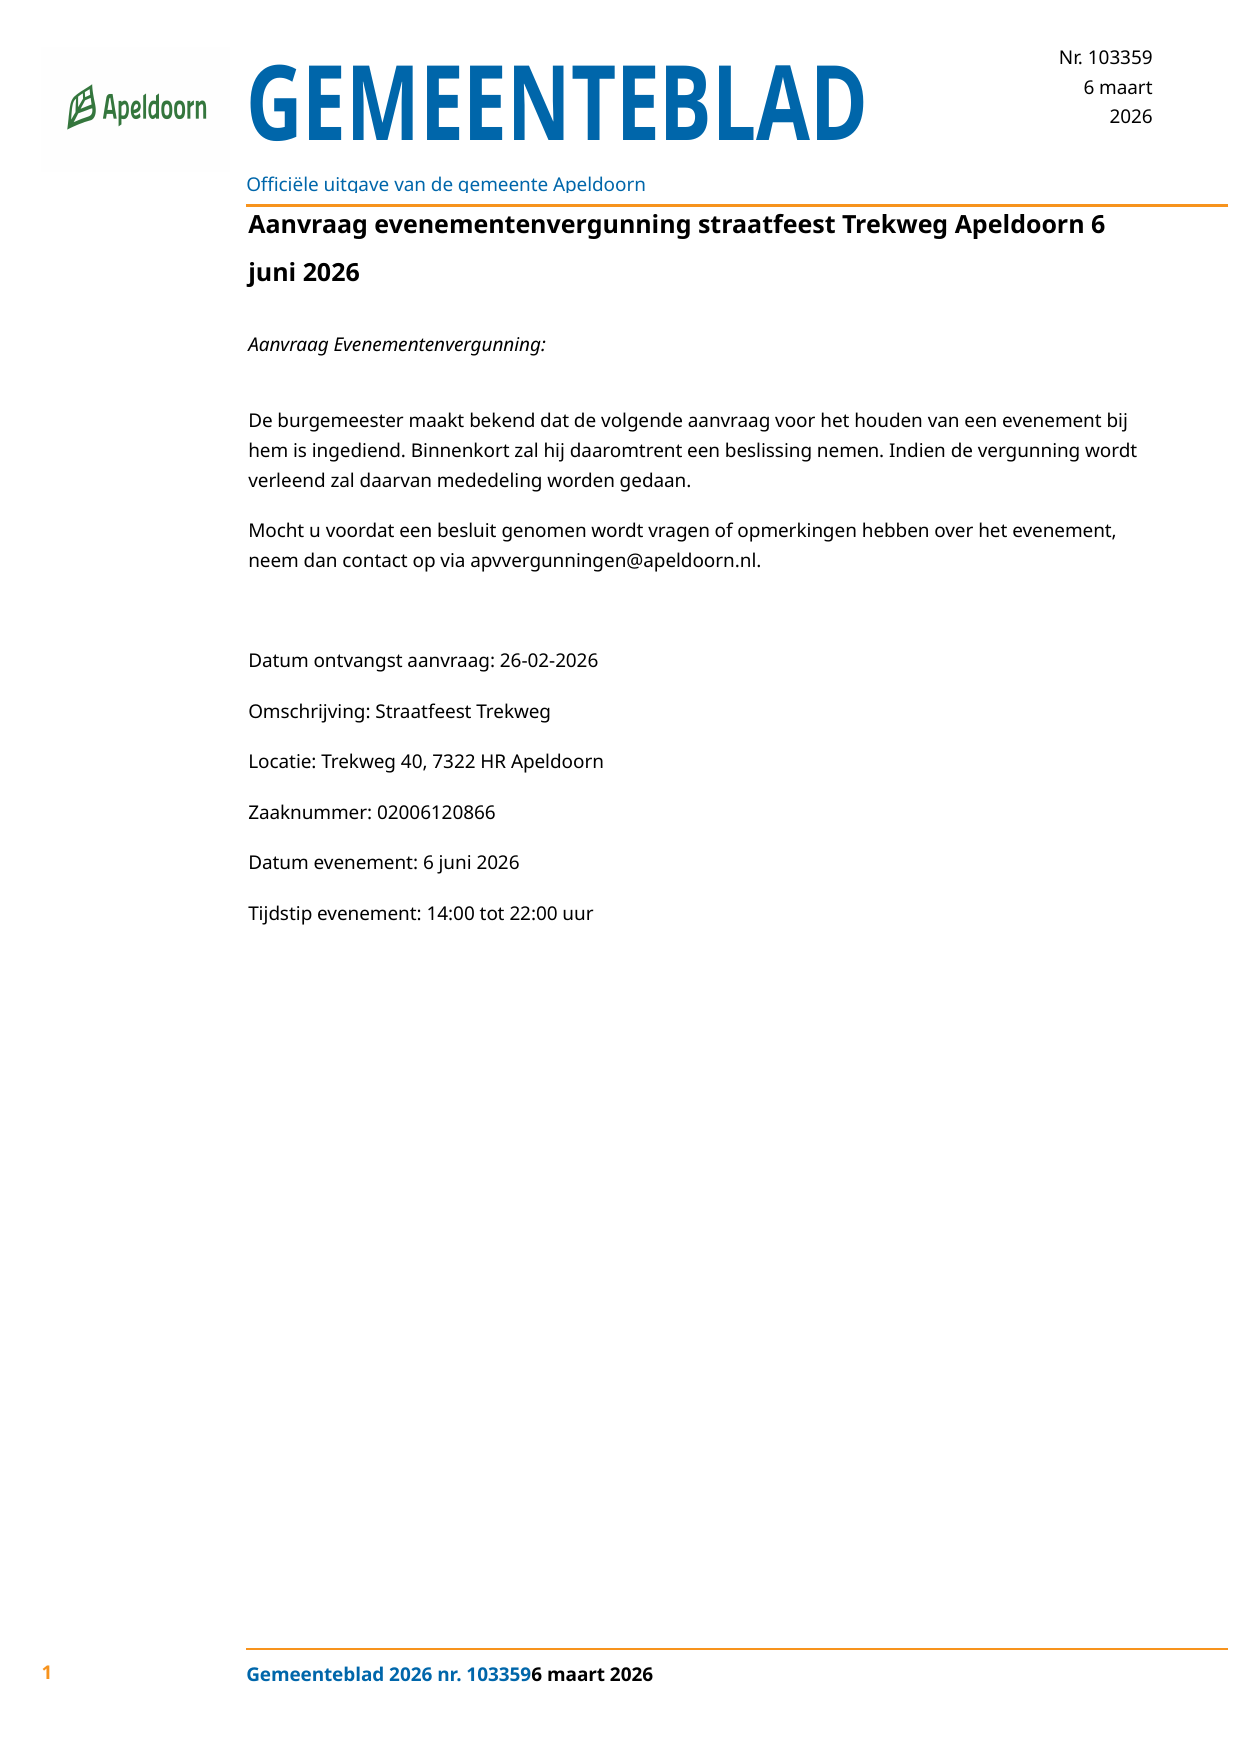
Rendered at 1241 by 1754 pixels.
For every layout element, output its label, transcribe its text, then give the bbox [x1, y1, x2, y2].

text Datum evenement: 6 juni 2026 [248, 849, 1152, 875]
text Mocht u voordat een besluit genomen wordt vragen of opmerkingen hebben over het evenement, neem dan contact op via apvvergunningen@apeldoorn.nl. [248, 517, 1152, 572]
text Locatie: Trekweg 40, 7322 HR Apeldoorn [248, 748, 1152, 774]
text Tijdstip evenement: 14:00 tot 22:00 uur [248, 900, 1152, 925]
text Zaaknummer: 02006120866 [248, 799, 1152, 824]
picture [41, 47, 231, 172]
text Aanvraag Evenementenvergunning: [248, 331, 1152, 357]
text De burgemeester maakt bekend dat de volgende aanvraag voor het houden van een evenement bij hem is ingediend. Binnenkort zal hij daaromtrent een beslissing nemen. Indien de vergunning wordt verleend zal daarvan mededeling worden gedaan. [248, 408, 1152, 492]
text Omschrijving: Straatfeest Trekweg [248, 698, 1152, 724]
text Aanvraag evenementenvergunning straatfeest Trekweg Apeldoorn 6 juni 2026 [248, 207, 1152, 288]
text Datum ontvangst aanvraag: 26-02-2026 [248, 648, 1152, 673]
